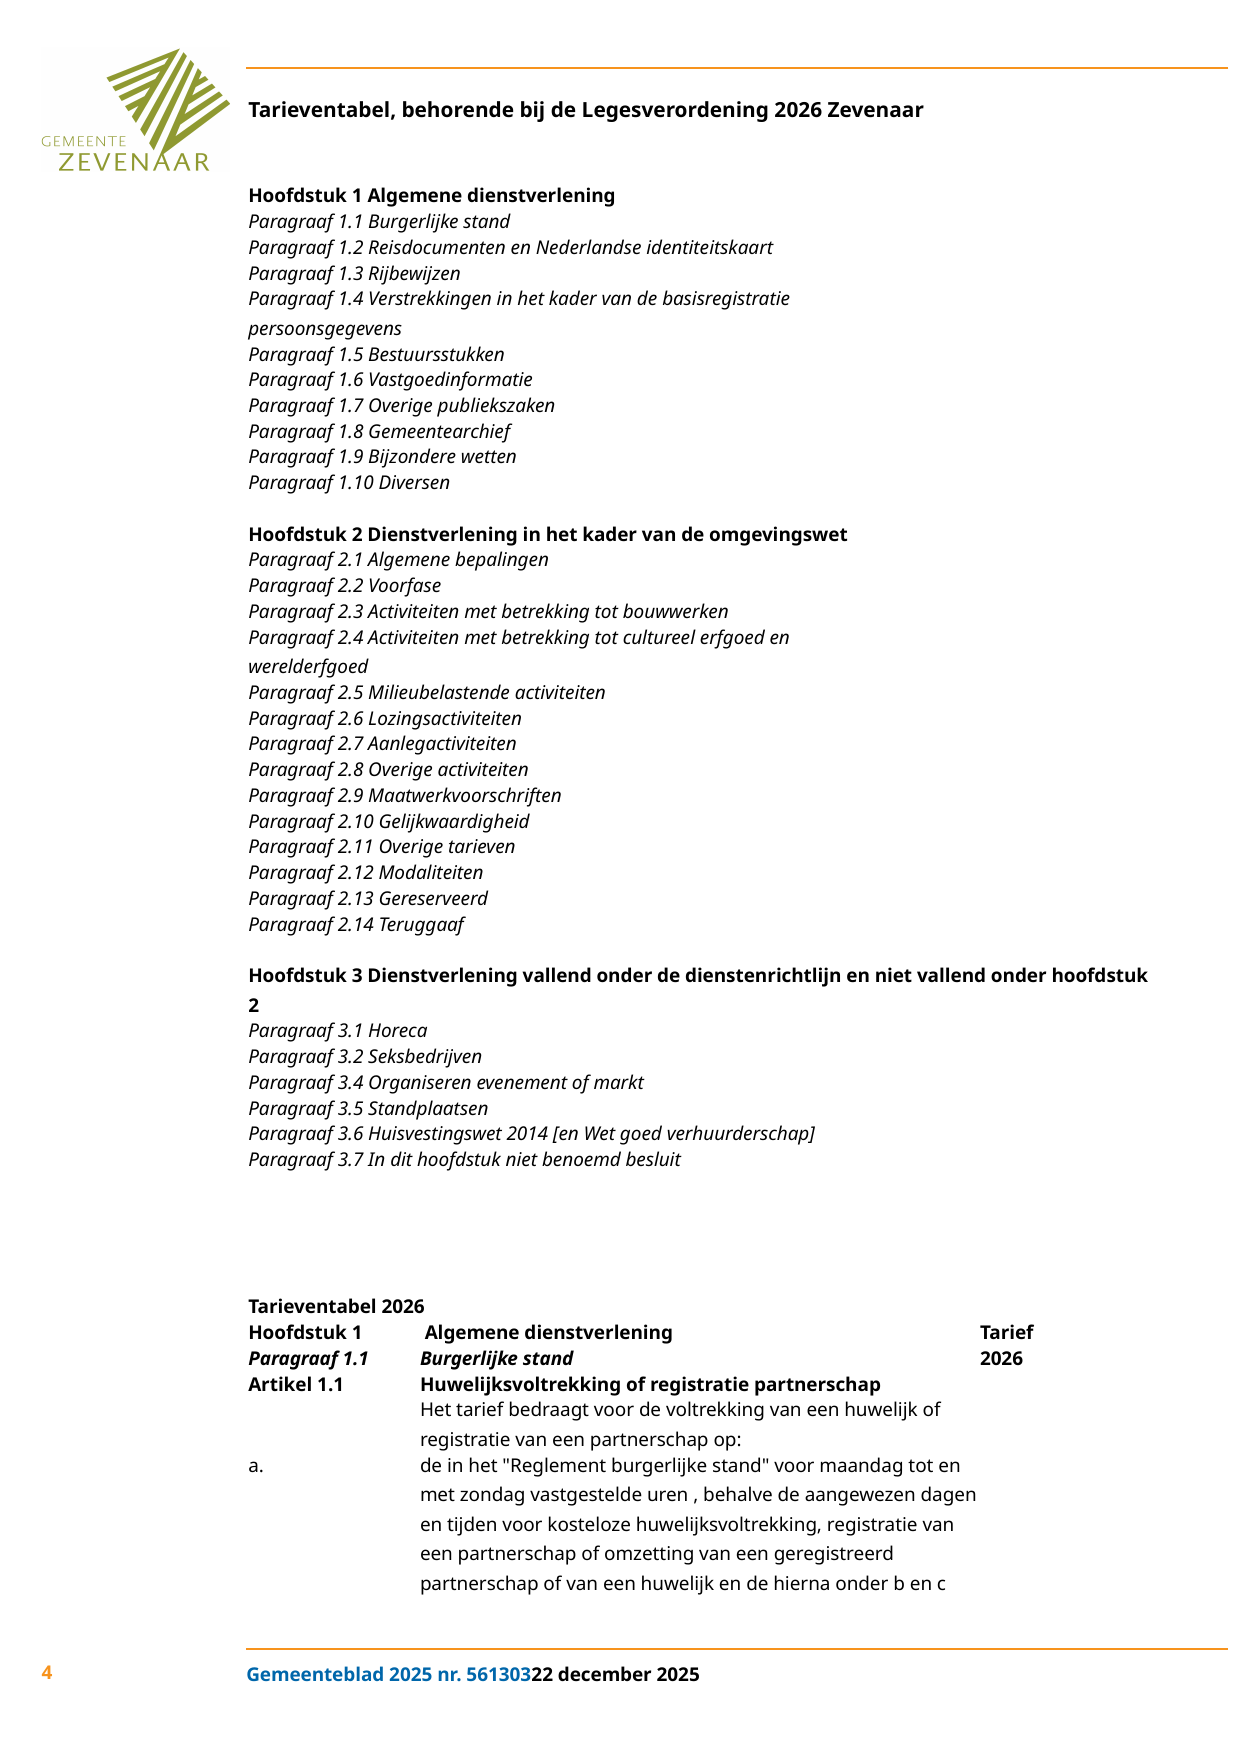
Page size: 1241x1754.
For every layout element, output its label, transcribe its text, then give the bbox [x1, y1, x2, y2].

table_cell [850, 936, 1152, 962]
table_header Hoofdstuk 1 Algemene dienstverlening [248, 183, 850, 208]
table_cell [850, 624, 1152, 679]
table_cell Paragraaf 2.4 Activiteiten met betrekking tot cultureel erfgoed en werelderfgoed [248, 624, 850, 679]
table_cell [850, 808, 1152, 833]
table_cell Paragraaf 2.14 Teruggaaf [248, 911, 850, 936]
table_cell Paragraaf 2.5 Milieubelastende activiteiten [248, 679, 850, 705]
table_cell [850, 495, 1152, 521]
table_cell [980, 1396, 1152, 1452]
table_cell [850, 859, 1152, 885]
table_cell [850, 208, 1152, 234]
table_cell Paragraaf 3.6 Huisvestingswet 2014 [en Wet goed verhuurderschap] [248, 1120, 850, 1146]
table_cell Algemene dienstverlening [420, 1319, 980, 1345]
table_cell Paragraaf 1.5 Bestuursstukken [248, 341, 850, 367]
table_cell [850, 341, 1152, 367]
table_cell Huwelijksvoltrekking of registratie partnerschap [420, 1371, 980, 1396]
table_cell [248, 936, 549, 962]
table_cell Tarief [980, 1319, 1152, 1345]
table_cell Paragraaf 2.12 Modaliteiten [248, 859, 850, 885]
table_cell [549, 936, 850, 962]
table_cell [850, 367, 1152, 392]
table_cell Paragraaf 1.6 Vastgoedinformatie [248, 367, 850, 392]
table_cell Paragraaf 2.2 Voorfase [248, 573, 850, 598]
table_cell [850, 1095, 1152, 1120]
table_cell Paragraaf 2.11 Overige tarieven [248, 834, 850, 859]
table_cell [980, 1371, 1152, 1396]
table_header Tarieventabel 2026 [248, 1294, 980, 1319]
table_cell Paragraaf 1.2 Reisdocumenten en Nederlandse identiteitskaart [248, 234, 850, 260]
table_cell [850, 782, 1152, 808]
table_cell Paragraaf 2.7 Aanlegactiviteiten [248, 731, 850, 756]
table_cell Paragraaf 1.4 Verstrekkingen in het kader van de basisregistratie persoonsgegevens [248, 286, 850, 341]
table_cell [980, 1452, 1152, 1596]
table_cell Paragraaf 3.1 Horeca [248, 1018, 850, 1043]
text Tarieventabel, behorende bij de Legesverordening 2026 Zevenaar [248, 95, 1152, 123]
table_cell [850, 418, 1152, 444]
table_cell Paragraaf 3.7 In dit hoofdstuk niet benoemd besluit [248, 1146, 850, 1172]
table_cell Paragraaf 2.8 Overige activiteiten [248, 756, 850, 782]
table_cell [850, 392, 1152, 418]
table_cell Paragraaf 3.4 Organiseren evenement of markt [248, 1069, 850, 1095]
table_cell [850, 911, 1152, 936]
table_cell Paragraaf 1.9 Bijzondere wetten [248, 444, 850, 469]
table_cell [850, 234, 1152, 260]
table_cell Paragraaf 2.1 Algemene bepalingen [248, 547, 1152, 572]
table_cell 2026 [980, 1345, 1152, 1371]
table_cell Paragraaf 3.2 Seksbedrijven [248, 1043, 850, 1069]
table_cell [850, 1018, 1152, 1043]
table_cell [850, 705, 1152, 731]
table_cell [850, 731, 1152, 756]
table_cell Hoofdstuk 3 Dienstverlening vallend onder de dienstenrichtlijn en niet vallend onder hoofdstuk 2 [248, 962, 1152, 1017]
table_header [850, 183, 1152, 208]
picture [41, 47, 231, 172]
table_cell [850, 1146, 1152, 1172]
table_cell Artikel 1.1 [248, 1371, 420, 1396]
table_cell [850, 260, 1152, 286]
table_cell Paragraaf 1.3 Rijbewijzen [248, 260, 850, 286]
table_cell Paragraaf 2.13 Gereserveerd [248, 885, 850, 911]
table_cell [850, 598, 1152, 624]
table_cell [850, 444, 1152, 469]
table_cell Paragraaf 2.9 Maatwerkvoorschriften [248, 782, 850, 808]
table_cell Paragraaf 1.7 Overige publiekszaken [248, 392, 850, 418]
table_cell [248, 495, 850, 521]
table_cell Paragraaf 2.10 Gelijkwaardigheid [248, 808, 850, 833]
table_cell Paragraaf 1.8 Gemeentearchief [248, 418, 850, 444]
table_cell a. [248, 1452, 420, 1596]
table_cell [850, 1120, 1152, 1146]
table_cell Paragraaf 2.3 Activiteiten met betrekking tot bouwwerken [248, 598, 850, 624]
table_cell [850, 1069, 1152, 1095]
table_cell [850, 679, 1152, 705]
table_cell Hoofdstuk 2 Dienstverlening in het kader van de omgevingswet [248, 521, 1152, 547]
table_cell Paragraaf 2.6 Lozingsactiviteiten [248, 705, 850, 731]
table_cell [850, 286, 1152, 341]
table_cell [850, 834, 1152, 859]
table_cell [850, 756, 1152, 782]
table_cell Paragraaf 1.1 [248, 1345, 420, 1371]
table_cell Paragraaf 1.10 Diversen [248, 470, 850, 495]
table_cell [248, 1396, 420, 1452]
table_cell [850, 573, 1152, 598]
table_cell Hoofdstuk 1 [248, 1319, 420, 1345]
table_cell Paragraaf 1.1 Burgerlijke stand [248, 208, 850, 234]
table_cell [850, 470, 1152, 495]
table_cell [850, 885, 1152, 911]
table_cell Het tarief bedraagt voor de voltrekking van een huwelijk of registratie van een partnerschap op: [420, 1396, 980, 1452]
table_cell de in het "Reglement burgerlijke stand" voor maandag tot en met zondag vastgestelde uren , behalve de aangewezen dagen en tijden voor kosteloze huwelijksvoltrekking, registratie van een partnerschap of omzetting van een geregistreerd partnerschap of van een huwelijk en de hierna onder b en c [420, 1452, 980, 1596]
table_cell Paragraaf 3.5 Standplaatsen [248, 1095, 850, 1120]
table_header [980, 1294, 1152, 1319]
table_cell Burgerlijke stand [420, 1345, 980, 1371]
table_cell [850, 1043, 1152, 1069]
